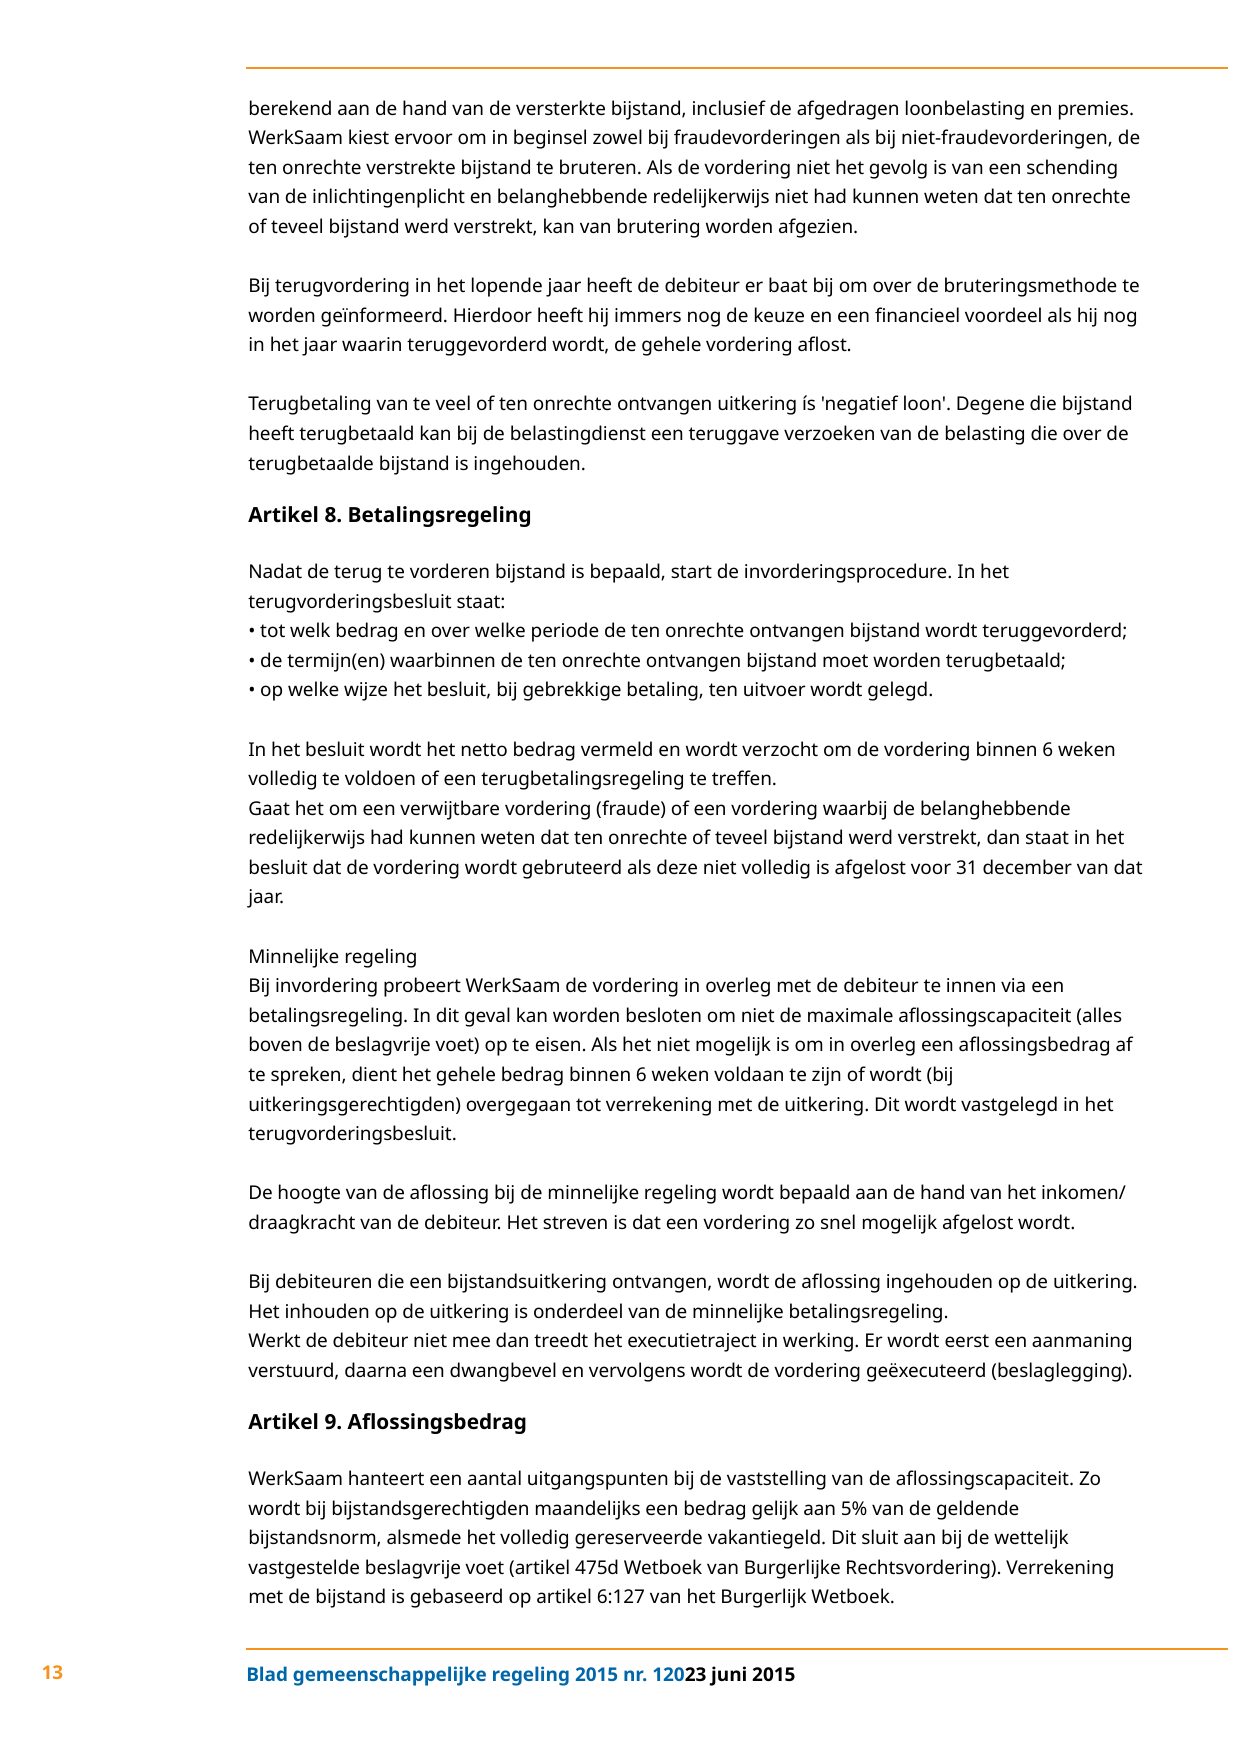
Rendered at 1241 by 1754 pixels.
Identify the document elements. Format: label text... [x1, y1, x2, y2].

picture [41, 47, 231, 172]
text Bij invordering probeert WerkSaam de vordering in overleg met de debiteur te innen via een betalingsregeling. In dit geval kan worden besloten om niet de maximale aflossingscapaciteit (alles boven de beslagvrije voet) op te eisen. Als het niet mogelijk is om in overleg een aflossingsbedrag af te spreken, dient het gehele bedrag binnen 6 weken voldaan te zijn of wordt (bij uitkeringsgerechtigden) overgegaan tot verrekening met de uitkering. Dit wordt vastgelegd in het terugvorderingsbesluit. [248, 972, 1152, 1146]
text Artikel 8. Betalingsregeling [248, 500, 1152, 529]
text Terugbetaling van te veel of ten onrechte ontvangen uitkering ís 'negatief loon'. Degene die bijstand heeft terugbetaald kan bij de belastingdienst een teruggave verzoeken van de belasting die over de terugbetaalde bijstand is ingehouden. [248, 391, 1152, 476]
text Werkt de debiteur niet mee dan treedt het executietraject in werking. Er wordt eerst een aanmaning verstuurd, daarna een dwangbevel en vervolgens wordt de vordering geëxecuteerd (beslaglegging). [248, 1327, 1152, 1383]
text Bij terugvordering in het lopende jaar heeft de debiteur er baat bij om over de bruteringsmethode te worden geïnformeerd. Hierdoor heeft hij immers nog de keuze en een financieel voordeel als hij nog in het jaar waarin teruggevorderd wordt, de gehele vordering aflost. [248, 272, 1152, 357]
text Artikel 9. Aflossingsbedrag [248, 1407, 1152, 1436]
text Minnelijke regeling [248, 943, 1152, 968]
text Bij debiteuren die een bijstandsuitkering ontvangen, wordt de aflossing ingehouden op de uitkering. Het inhouden op de uitkering is onderdeel van de minnelijke betalingsregeling. [248, 1268, 1152, 1323]
text berekend aan de hand van de versterkte bijstand, inclusief de afgedragen loonbelasting en premies. WerkSaam kiest ervoor om in beginsel zowel bij fraudevorderingen als bij niet-fraudevorderingen, de ten onrechte verstrekte bijstand te bruteren. Als de vordering niet het gevolg is van een schending van de inlichtingenplicht en belanghebbende redelijkerwijs niet had kunnen weten dat ten onrechte of teveel bijstand werd verstrekt, kan van brutering worden afgezien. [248, 95, 1152, 239]
text Gaat het om een verwijtbare vordering (fraude) of een vordering waarbij de belanghebbende redelijkerwijs had kunnen weten dat ten onrechte of teveel bijstand werd verstrekt, dan staat in het besluit dat de vordering wordt gebruteerd als deze niet volledig is afgelost voor 31 december van dat jaar. [248, 795, 1152, 909]
text Nadat de terug te vorderen bijstand is bepaald, start de invorderingsprocedure. In het terugvorderingsbesluit staat: [248, 558, 1152, 613]
text De hoogte van de aflossing bij de minnelijke regeling wordt bepaald aan de hand van het inkomen/ draagkracht van de debiteur. Het streven is dat een vordering zo snel mogelijk afgelost wordt. [248, 1179, 1152, 1235]
text • tot welk bedrag en over welke periode de ten onrechte ontvangen bijstand wordt teruggevorderd; [248, 617, 1152, 643]
text • de termijn(en) waarbinnen de ten onrechte ontvangen bijstand moet worden terugbetaald; [248, 647, 1152, 673]
text • op welke wijze het besluit, bij gebrekkige betaling, ten uitvoer wordt gelegd. [248, 677, 1152, 702]
text In het besluit wordt het netto bedrag vermeld en wordt verzocht om de vordering binnen 6 weken volledig te voldoen of een terugbetalingsregeling te treffen. [248, 736, 1152, 791]
text WerkSaam hanteert een aantal uitgangspunten bij de vaststelling van de aflossingscapaciteit. Zo wordt bij bijstandsgerechtigden maandelijks een bedrag gelijk aan 5% van de geldende bijstandsnorm, alsmede het volledig gereserveerde vakantiegeld. Dit sluit aan bij de wettelijk vastgestelde beslagvrije voet (artikel 475d Wetboek van Burgerlijke Rechtsvordering). Verrekening met de bijstand is gebaseerd op artikel 6:127 van het Burgerlijk Wetboek. [248, 1465, 1152, 1609]
